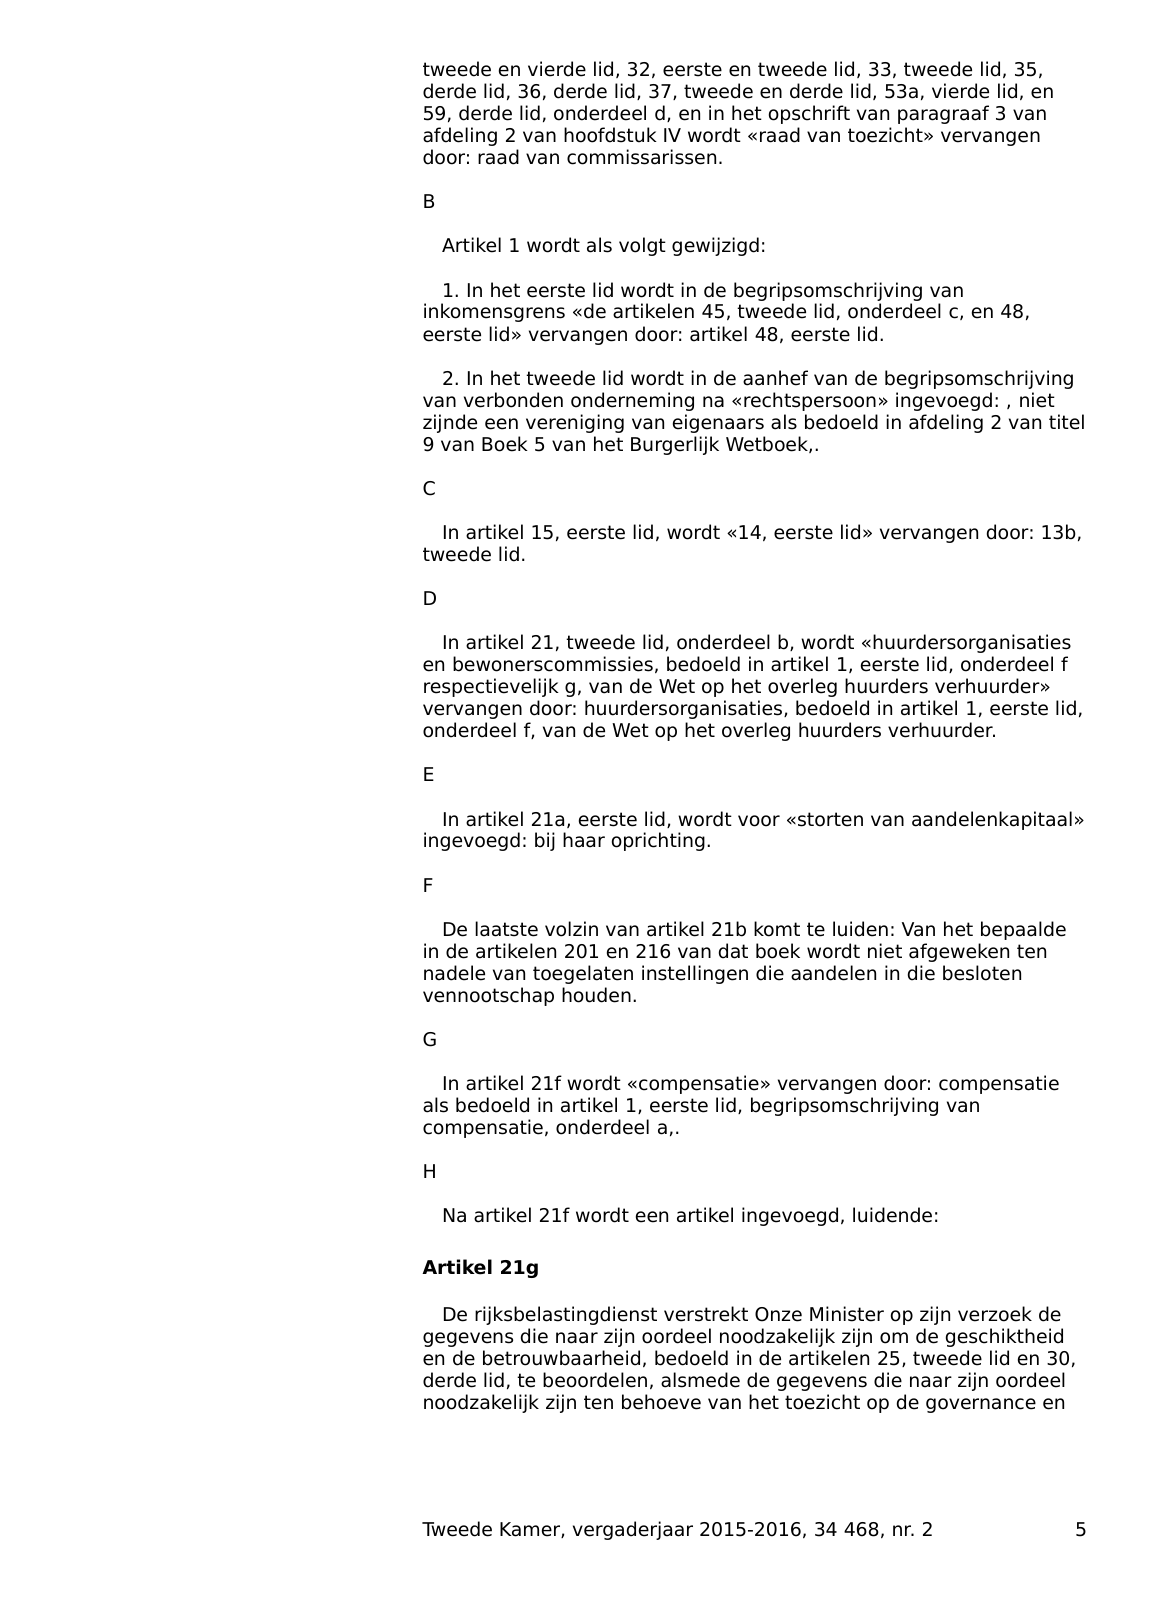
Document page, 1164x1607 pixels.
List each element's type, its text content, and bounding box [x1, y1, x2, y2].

text F [422, 874, 1087, 897]
text Na artikel 21f wordt een artikel ingevoegd, luidende: [422, 1205, 1087, 1227]
text In artikel 15, eerste lid, wordt «14, eerste lid» vervangen door: 13b, tweede lid. [422, 522, 1087, 566]
text De laatste volzin van artikel 21b komt te luiden: Van het bepaalde in de artikelen 201 en 216 van dat boek wordt niet afgeweken ten nadele van toegelaten instellingen die aandelen in die besloten vennootschap houden. [422, 919, 1087, 1007]
text In artikel 21a, eerste lid, wordt voor «storten van aandelenkapitaal» ingevoegd: bij haar oprichting. [422, 808, 1087, 852]
subtitle Artikel 21g [422, 1257, 1087, 1279]
text In artikel 21f wordt «compensatie» vervangen door: compensatie als bedoeld in artikel 1, eerste lid, begripsomschrijving van compensatie, onderdeel a,. [422, 1073, 1087, 1139]
text H [422, 1161, 1087, 1183]
text C [422, 478, 1087, 500]
text De rijksbelastingdienst verstrekt Onze Minister op zijn verzoek de gegevens die naar zijn oordeel noodzakelijk zijn om de geschiktheid en de betrouwbaarheid, bedoeld in de artikelen 25, tweede lid en 30, derde lid, te beoordelen, alsmede de gegevens die naar zijn oordeel noodzakelijk zijn ten behoeve van het toezicht op de governance en [422, 1304, 1087, 1414]
text B [422, 191, 1087, 213]
text E [422, 764, 1087, 786]
text D [422, 588, 1087, 610]
text 2. In het tweede lid wordt in de aanhef van de begripsomschrijving van verbonden onderneming na «rechtspersoon» ingevoegd: , niet zijnde een vereniging van eigenaars als bedoeld in afdeling 2 van titel 9 van Boek 5 van het Burgerlijk Wetboek,. [422, 368, 1087, 456]
text G [422, 1029, 1087, 1051]
text In artikel 21, tweede lid, onderdeel b, wordt «huurdersorganisaties en bewonerscommissies, bedoeld in artikel 1, eerste lid, onderdeel f respectievelijk g, van de Wet op het overleg huurders verhuurder» vervangen door: huurdersorganisaties, bedoeld in artikel 1, eerste lid, onderdeel f, van de Wet op het overleg huurders verhuurder. [422, 632, 1087, 742]
text 1. In het eerste lid wordt in de begripsomschrijving van inkomensgrens «de artikelen 45, tweede lid, onderdeel c, en 48, eerste lid» vervangen door: artikel 48, eerste lid. [422, 279, 1087, 345]
text tweede en vierde lid, 32, eerste en tweede lid, 33, tweede lid, 35, derde lid, 36, derde lid, 37, tweede en derde lid, 53a, vierde lid, en 59, derde lid, onderdeel d, en in het opschrift van paragraaf 3 van afdeling 2 van hoofdstuk IV wordt «raad van toezicht» vervangen door: raad van commissarissen. [422, 59, 1087, 169]
text Artikel 1 wordt als volgt gewijzigd: [422, 235, 1087, 257]
